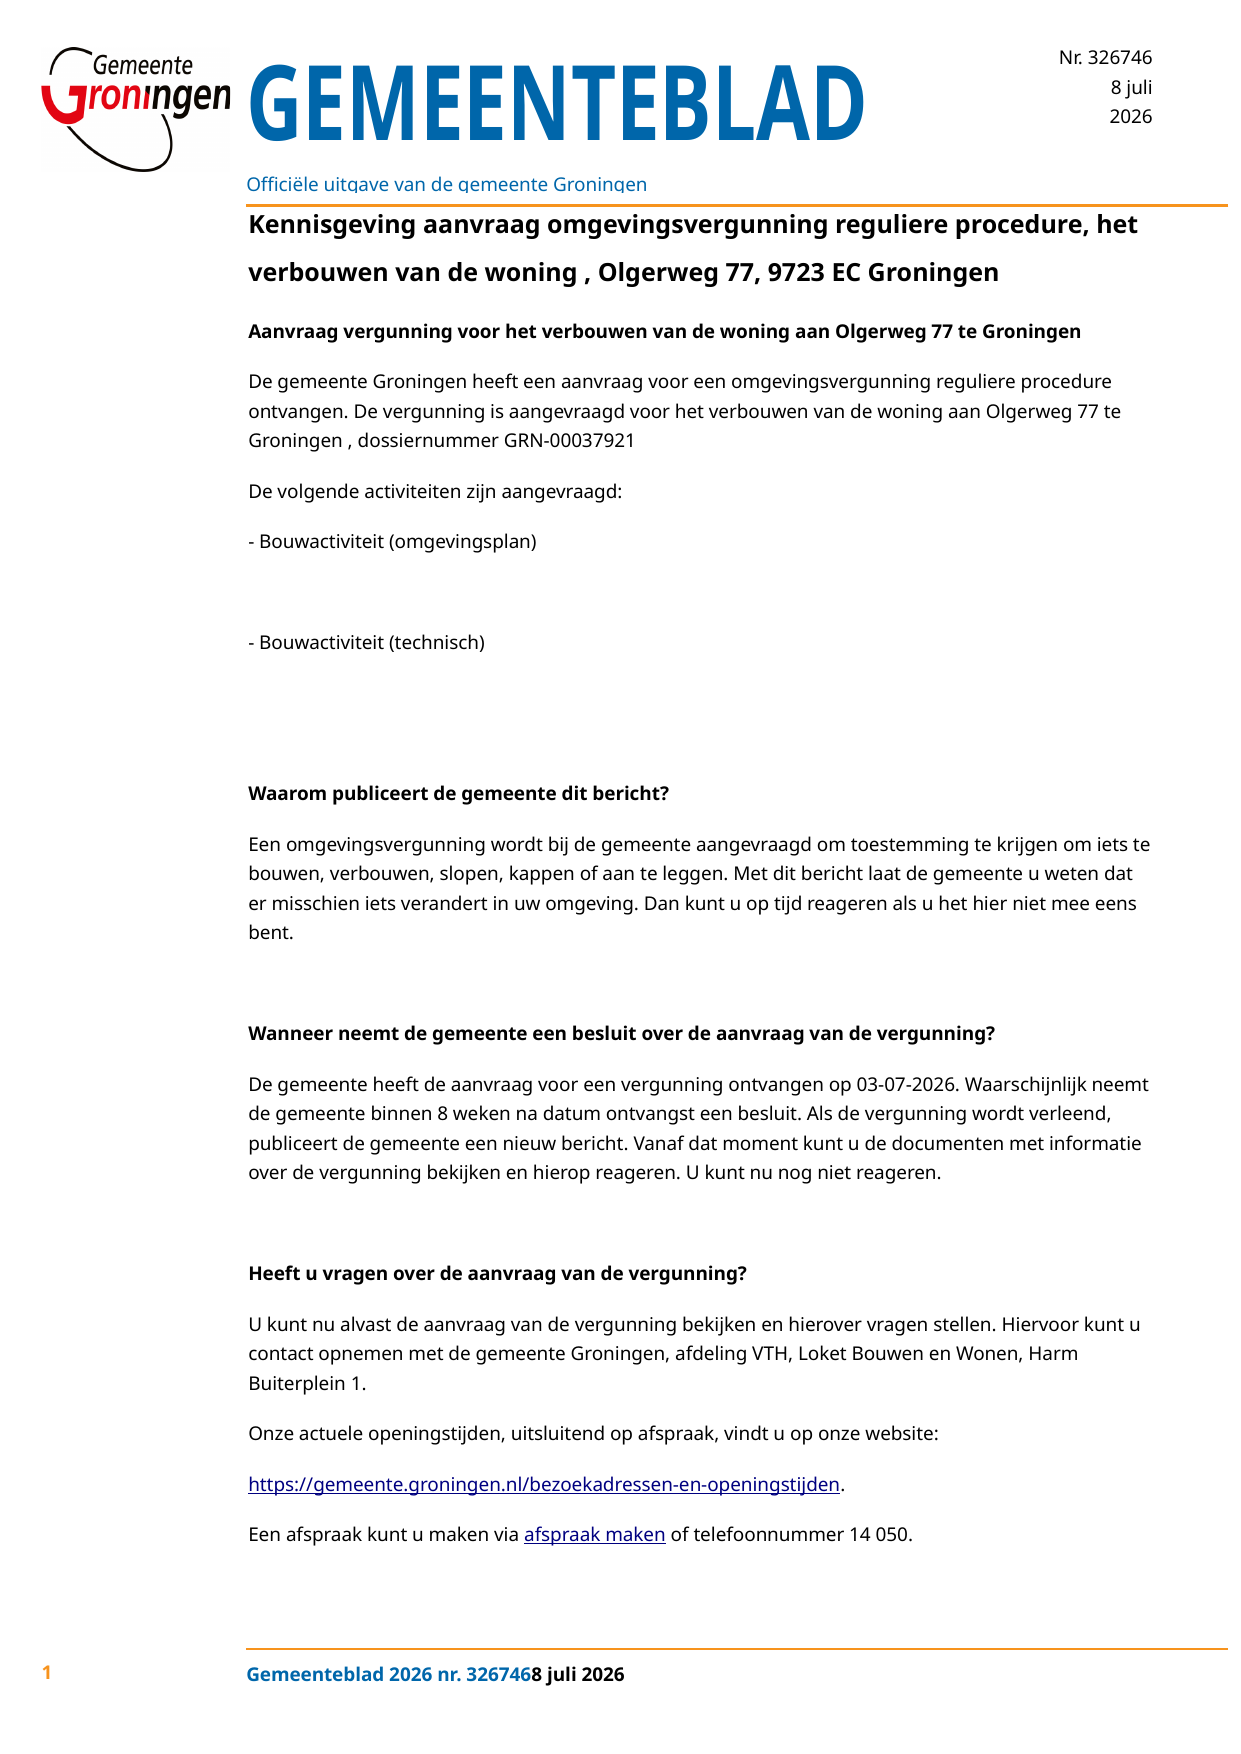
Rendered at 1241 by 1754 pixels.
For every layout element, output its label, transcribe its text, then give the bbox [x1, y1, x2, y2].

text Aanvraag vergunning voor het verbouwen van de woning aan Olgerweg 77 te Groningen [248, 318, 1152, 344]
picture [41, 47, 231, 172]
text - Bouwactiviteit (omgevingsplan) [248, 528, 1152, 554]
text Onze actuele openingstijden, uitsluitend op afspraak, vindt u op onze website: [248, 1420, 1152, 1446]
text Kennisgeving aanvraag omgevingsvergunning reguliere procedure, het verbouwen van de woning , Olgerweg 77, 9723 EC Groningen [248, 207, 1152, 288]
text Een omgevingsvergunning wordt bij de gemeente aangevraagd om toestemming te krijgen om iets te bouwen, verbouwen, slopen, kappen of aan te leggen. Met dit bericht laat de gemeente u weten dat er misschien iets verandert in uw omgeving. Dan kunt u op tijd reageren als u het hier niet mee eens bent. [248, 831, 1152, 945]
text Heeft u vragen over de aanvraag van de vergunning? [248, 1260, 1152, 1286]
text De gemeente heeft de aanvraag voor een vergunning ontvangen op 03-07-2026. Waarschijnlijk neemt de gemeente binnen 8 weken na datum ontvangst een besluit. Als de vergunning wordt verleend, publiceert de gemeente een nieuw bericht. Vanaf dat moment kunt u de documenten met informatie over de vergunning bekijken en hierop reageren. U kunt nu nog niet reageren. [248, 1071, 1152, 1185]
text Wanneer neemt de gemeente een besluit over de aanvraag van de vergunning? [248, 1020, 1152, 1046]
text De gemeente Groningen heeft een aanvraag voor een omgevingsvergunning reguliere procedure ontvangen. De vergunning is aangevraagd voor het verbouwen van de woning aan Olgerweg 77 te Groningen , dossiernummer GRN-00037921 [248, 368, 1152, 453]
text - Bouwactiviteit (technisch) [248, 629, 1152, 655]
text https://gemeente.groningen.nl/bezoekadressen-en-openingstijden. [248, 1471, 1152, 1497]
text Een afspraak kunt u maken via afspraak maken of telefoonnummer 14 050. [248, 1521, 1152, 1547]
text Waarom publiceert de gemeente dit bericht? [248, 780, 1152, 806]
text De volgende activiteiten zijn aangevraagd: [248, 478, 1152, 504]
text U kunt nu alvast de aanvraag van de vergunning bekijken en hierover vragen stellen. Hiervoor kunt u contact opnemen met de gemeente Groningen, afdeling VTH, Loket Bouwen en Wonen, Harm Buiterplein 1. [248, 1311, 1152, 1396]
